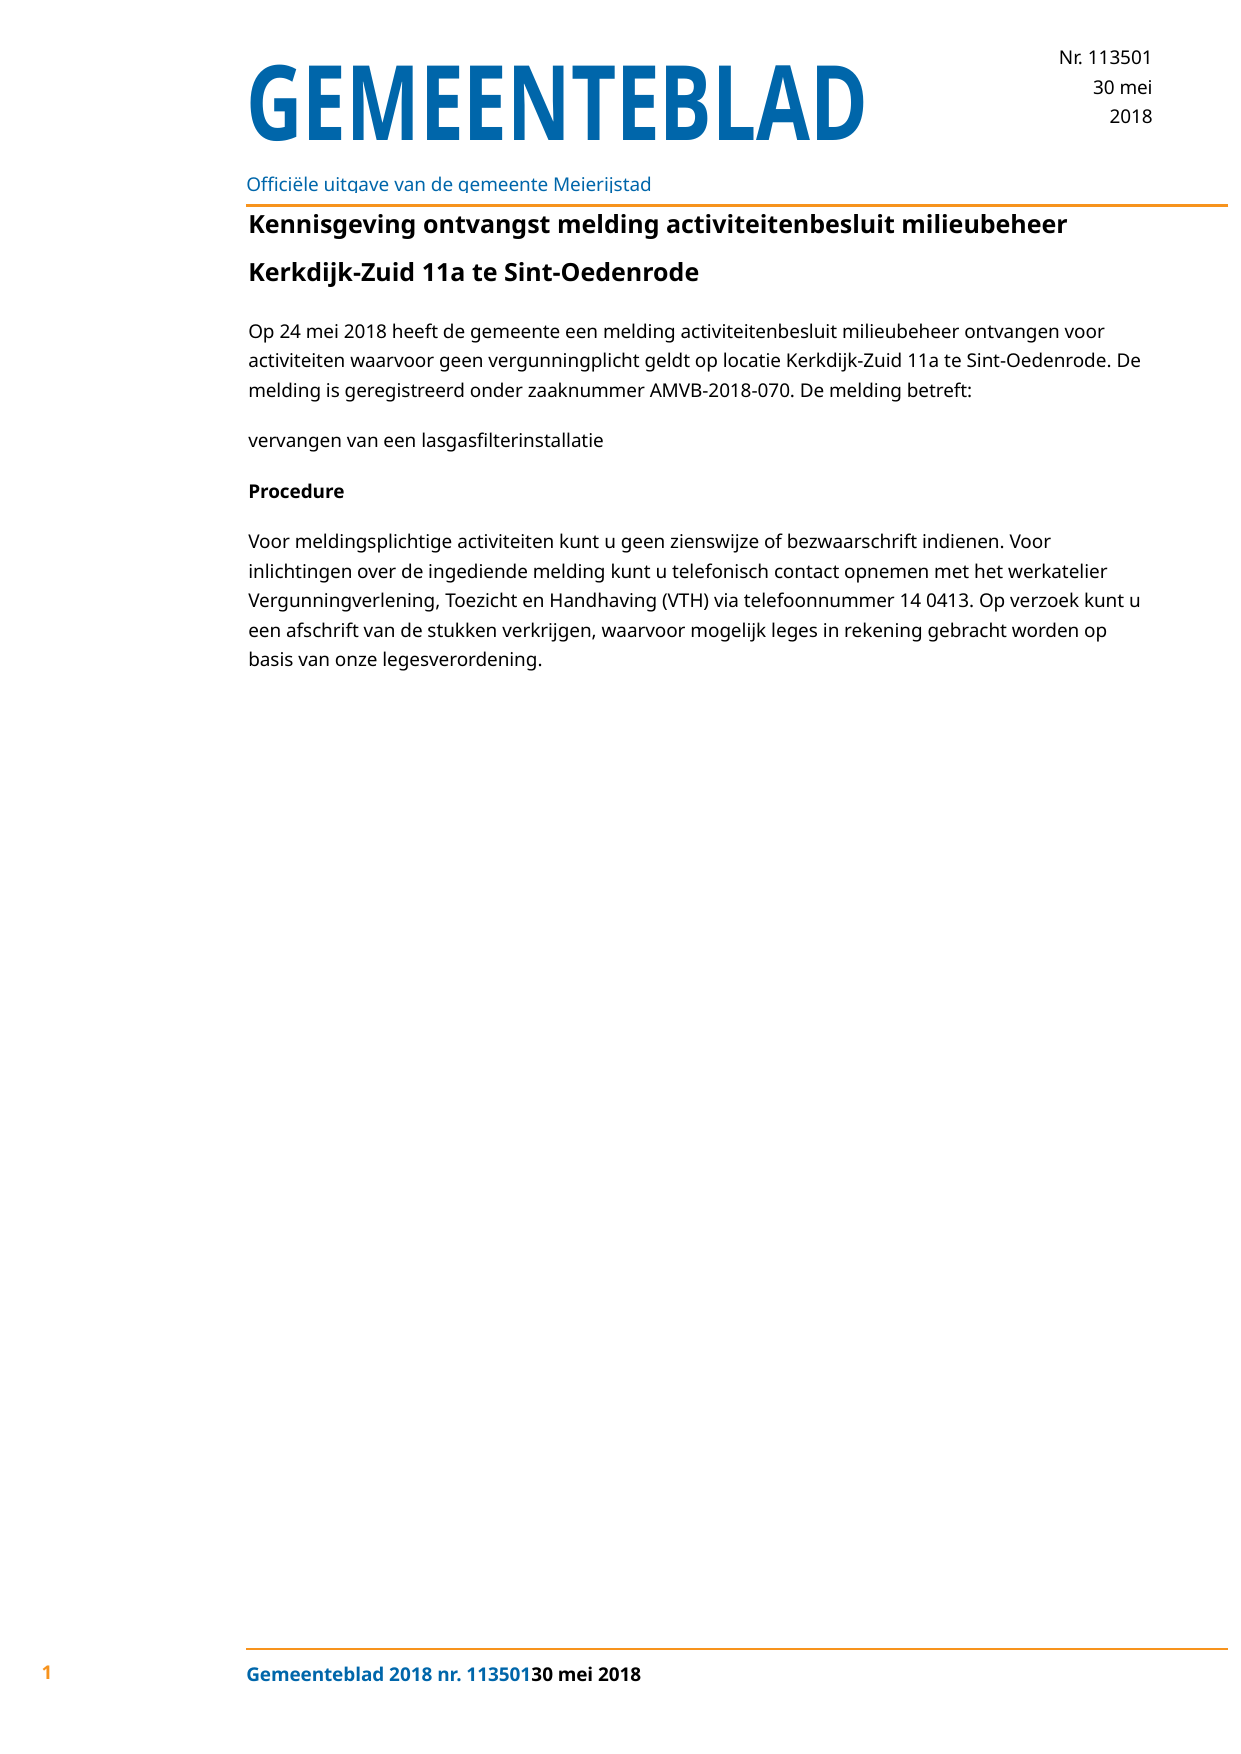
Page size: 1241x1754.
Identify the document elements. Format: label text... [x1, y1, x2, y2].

text vervangen van een lasgasfilterinstallatie [248, 427, 1152, 453]
picture [41, 47, 231, 172]
text Kennisgeving ontvangst melding activiteitenbesluit milieubeheer Kerkdijk-Zuid 11a te Sint-Oedenrode [248, 207, 1152, 288]
text Procedure [248, 478, 1152, 504]
text Op 24 mei 2018 heeft de gemeente een melding activiteitenbesluit milieubeheer ontvangen voor activiteiten waarvoor geen vergunningplicht geldt op locatie Kerkdijk-Zuid 11a te Sint-Oedenrode. De melding is geregistreerd onder zaaknummer AMVB-2018-070. De melding betreft: [248, 318, 1152, 403]
text Voor meldingsplichtige activiteiten kunt u geen zienswijze of bezwaarschrift indienen. Voor inlichtingen over de ingediende melding kunt u telefonisch contact opnemen met het werkatelier Vergunningverlening, Toezicht en Handhaving (VTH) via telefoonnummer 14 0413. Op verzoek kunt u een afschrift van de stukken verkrijgen, waarvoor mogelijk leges in rekening gebracht worden op basis van onze legesverordening. [248, 528, 1152, 672]
